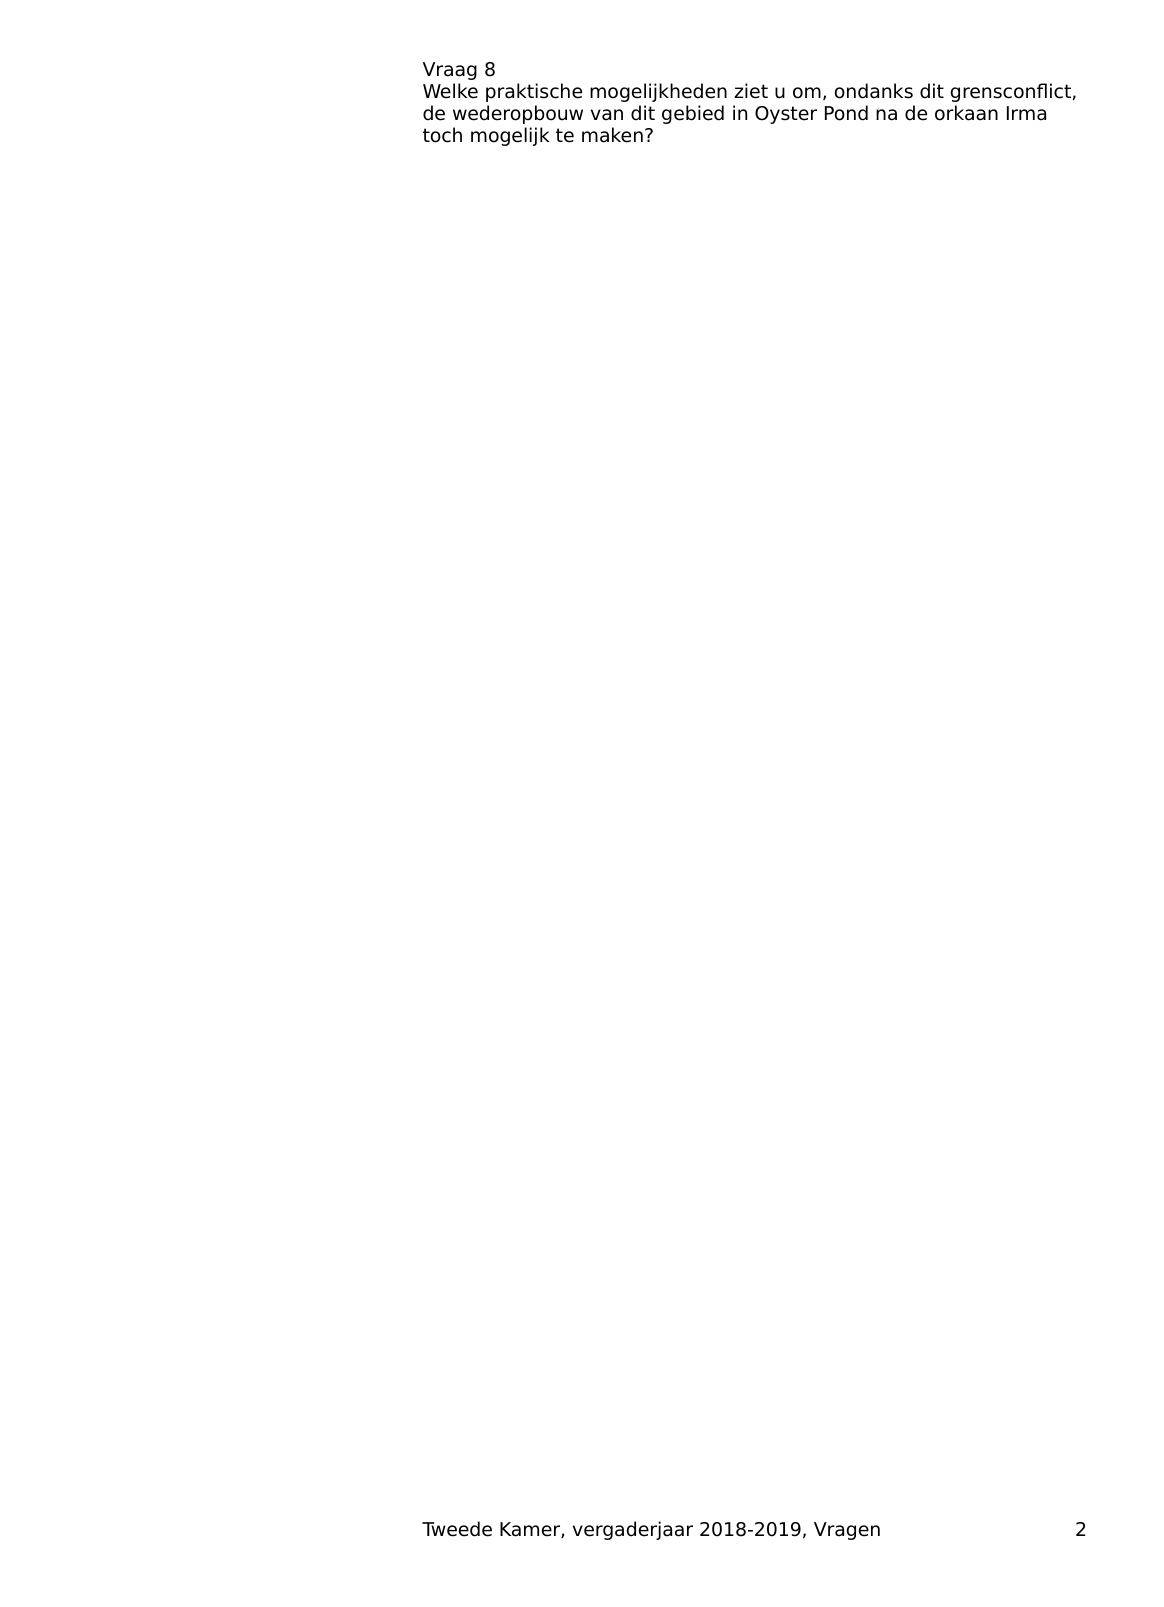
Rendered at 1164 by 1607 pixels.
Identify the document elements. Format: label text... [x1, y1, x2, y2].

text Vraag 8 [422, 59, 1087, 81]
text Welke praktische mogelijkheden ziet u om, ondanks dit grensconflict, de wederopbouw van dit gebied in Oyster Pond na de orkaan Irma toch mogelijk te maken? [422, 81, 1087, 147]
